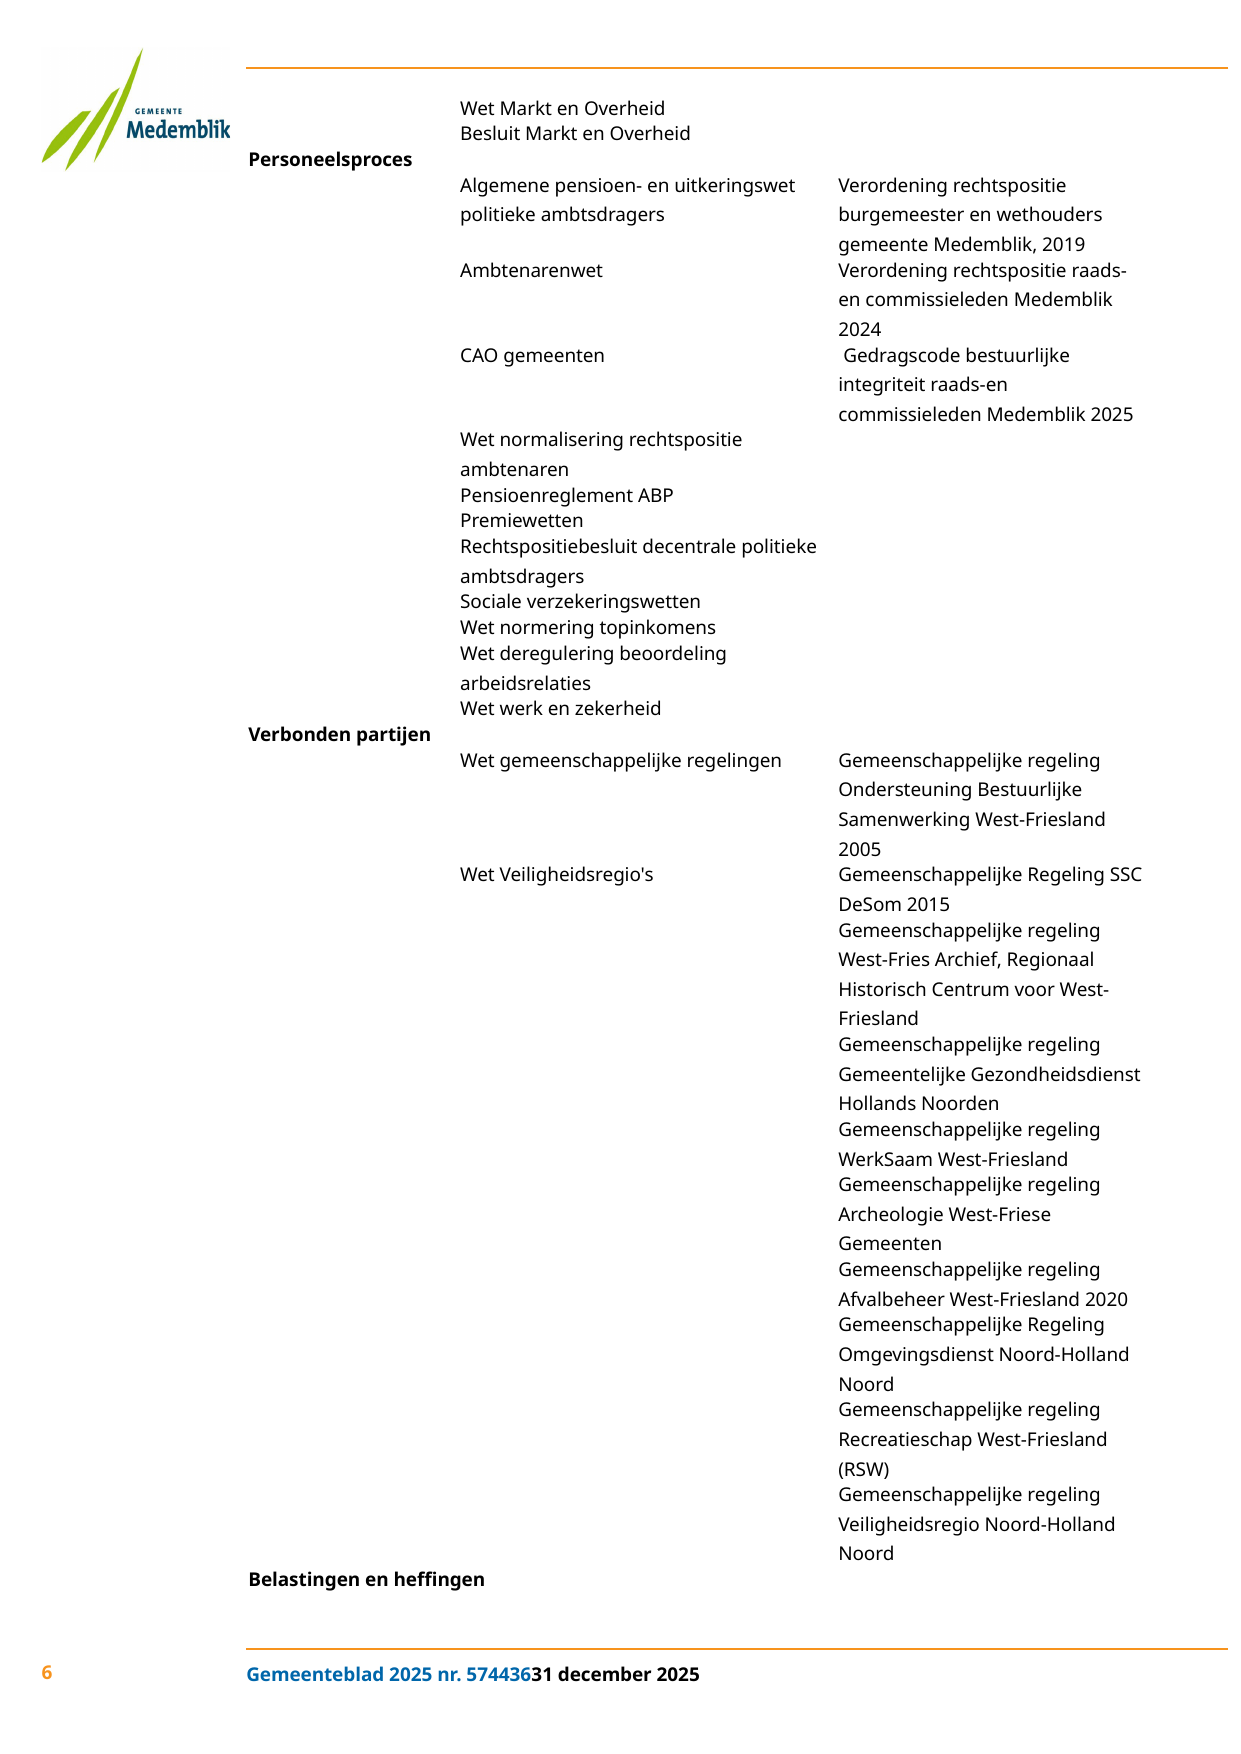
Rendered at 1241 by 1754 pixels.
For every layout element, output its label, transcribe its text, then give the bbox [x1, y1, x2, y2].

table_cell [248, 1116, 460, 1171]
table_cell Wet deregulering beoordeling arbeidsrelaties [460, 640, 838, 696]
table_cell Besluit Markt en Overheid [460, 121, 838, 146]
table_cell Wet Veiligheidsregio's [460, 861, 838, 917]
table_cell [248, 342, 460, 427]
table_cell [248, 508, 460, 533]
table_cell [248, 121, 460, 146]
table_cell Gemeenschappelijke regeling WerkSaam West-Friesland [838, 1116, 1152, 1171]
table_cell [838, 95, 1152, 121]
table_cell [248, 1397, 460, 1481]
table_cell [248, 172, 460, 257]
table_cell [838, 696, 1152, 721]
table_cell [460, 1481, 838, 1566]
table_cell Gemeenschappelijke Regeling SSC DeSom 2015 [838, 861, 1152, 917]
table_cell Rechtspositiebesluit decentrale politieke ambtsdragers [460, 534, 838, 589]
table_cell [248, 917, 460, 1031]
table_cell Wet gemeenschappelijke regelingen [460, 747, 838, 861]
table_cell Gemeenschappelijke regeling Ondersteuning Bestuurlijke Samenwerking West-Friesland 2005 [838, 747, 1152, 861]
table_cell [838, 427, 1152, 482]
table_cell [460, 1256, 838, 1312]
table_cell [248, 747, 460, 861]
table_cell Gemeenschappelijke regeling West-Fries Archief, Regionaal Historisch Centrum voor West-Friesland [838, 917, 1152, 1031]
table_cell [838, 121, 1152, 146]
table_cell [838, 589, 1152, 614]
table_cell [460, 917, 838, 1031]
table_cell Gemeenschappelijke regeling Archeologie West-Friese Gemeenten [838, 1171, 1152, 1256]
table_cell Ambtenarenwet [460, 257, 838, 342]
table_cell Sociale verzekeringswetten [460, 589, 838, 614]
table_cell Wet normering topinkomens [460, 615, 838, 640]
table_cell Pensioenreglement ABP [460, 482, 838, 508]
table_cell Verordening rechtspositie burgemeester en wethouders gemeente Medemblik, 2019 [838, 172, 1152, 257]
table_cell [248, 534, 460, 589]
table_cell [838, 482, 1152, 508]
table_cell [248, 861, 460, 917]
table_cell [460, 1116, 838, 1171]
table_cell [248, 482, 460, 508]
table_cell Gemeenschappelijke regeling Gemeentelijke Gezondheidsdienst Hollands Noorden [838, 1031, 1152, 1116]
table_cell [248, 1031, 460, 1116]
table_cell [248, 1256, 460, 1312]
table_cell Gemeenschappelijke Regeling Omgevingsdienst Noord-Holland Noord [838, 1312, 1152, 1397]
table_cell [248, 1171, 460, 1256]
table_cell CAO gemeenten [460, 342, 838, 427]
table_cell Premiewetten [460, 508, 838, 533]
table_cell [248, 615, 460, 640]
table_cell [460, 1397, 838, 1481]
table_cell [248, 1481, 460, 1566]
table_cell [460, 1171, 838, 1256]
table_cell [838, 640, 1152, 696]
table_cell Wet Markt en Overheid [460, 95, 838, 121]
table_cell [838, 615, 1152, 640]
table_cell Belastingen en heffingen [248, 1566, 1152, 1592]
picture [41, 47, 231, 172]
table_cell Verordening rechtspositie raads- en commissieleden Medemblik 2024 [838, 257, 1152, 342]
table_cell [248, 589, 460, 614]
table_cell [248, 1312, 460, 1397]
table_cell [248, 696, 460, 721]
table_cell [248, 95, 460, 121]
table_cell [460, 1031, 838, 1116]
table_cell [248, 427, 460, 482]
table_cell [838, 534, 1152, 589]
table_cell Gemeenschappelijke regeling Afvalbeheer West-Friesland 2020 [838, 1256, 1152, 1312]
table_cell [248, 640, 460, 696]
table_cell Wet werk en zekerheid [460, 696, 838, 721]
table_cell Personeelsproces [248, 146, 1152, 172]
table_cell Gemeenschappelijke regeling Veiligheidsregio Noord-Holland Noord [838, 1481, 1152, 1566]
table_cell [248, 257, 460, 342]
table_cell Wet normalisering rechtspositie ambtenaren [460, 427, 838, 482]
table_cell [838, 508, 1152, 533]
table_cell Verbonden partijen [248, 721, 1152, 747]
table_cell Algemene pensioen- en uitkeringswet politieke ambtsdragers [460, 172, 838, 257]
table_cell [460, 1312, 838, 1397]
table_cell Gemeenschappelijke regeling Recreatieschap West-Friesland (RSW) [838, 1397, 1152, 1481]
table_cell Gedragscode bestuurlijke integriteit raads-en commissieleden Medemblik 2025 [838, 342, 1152, 427]
